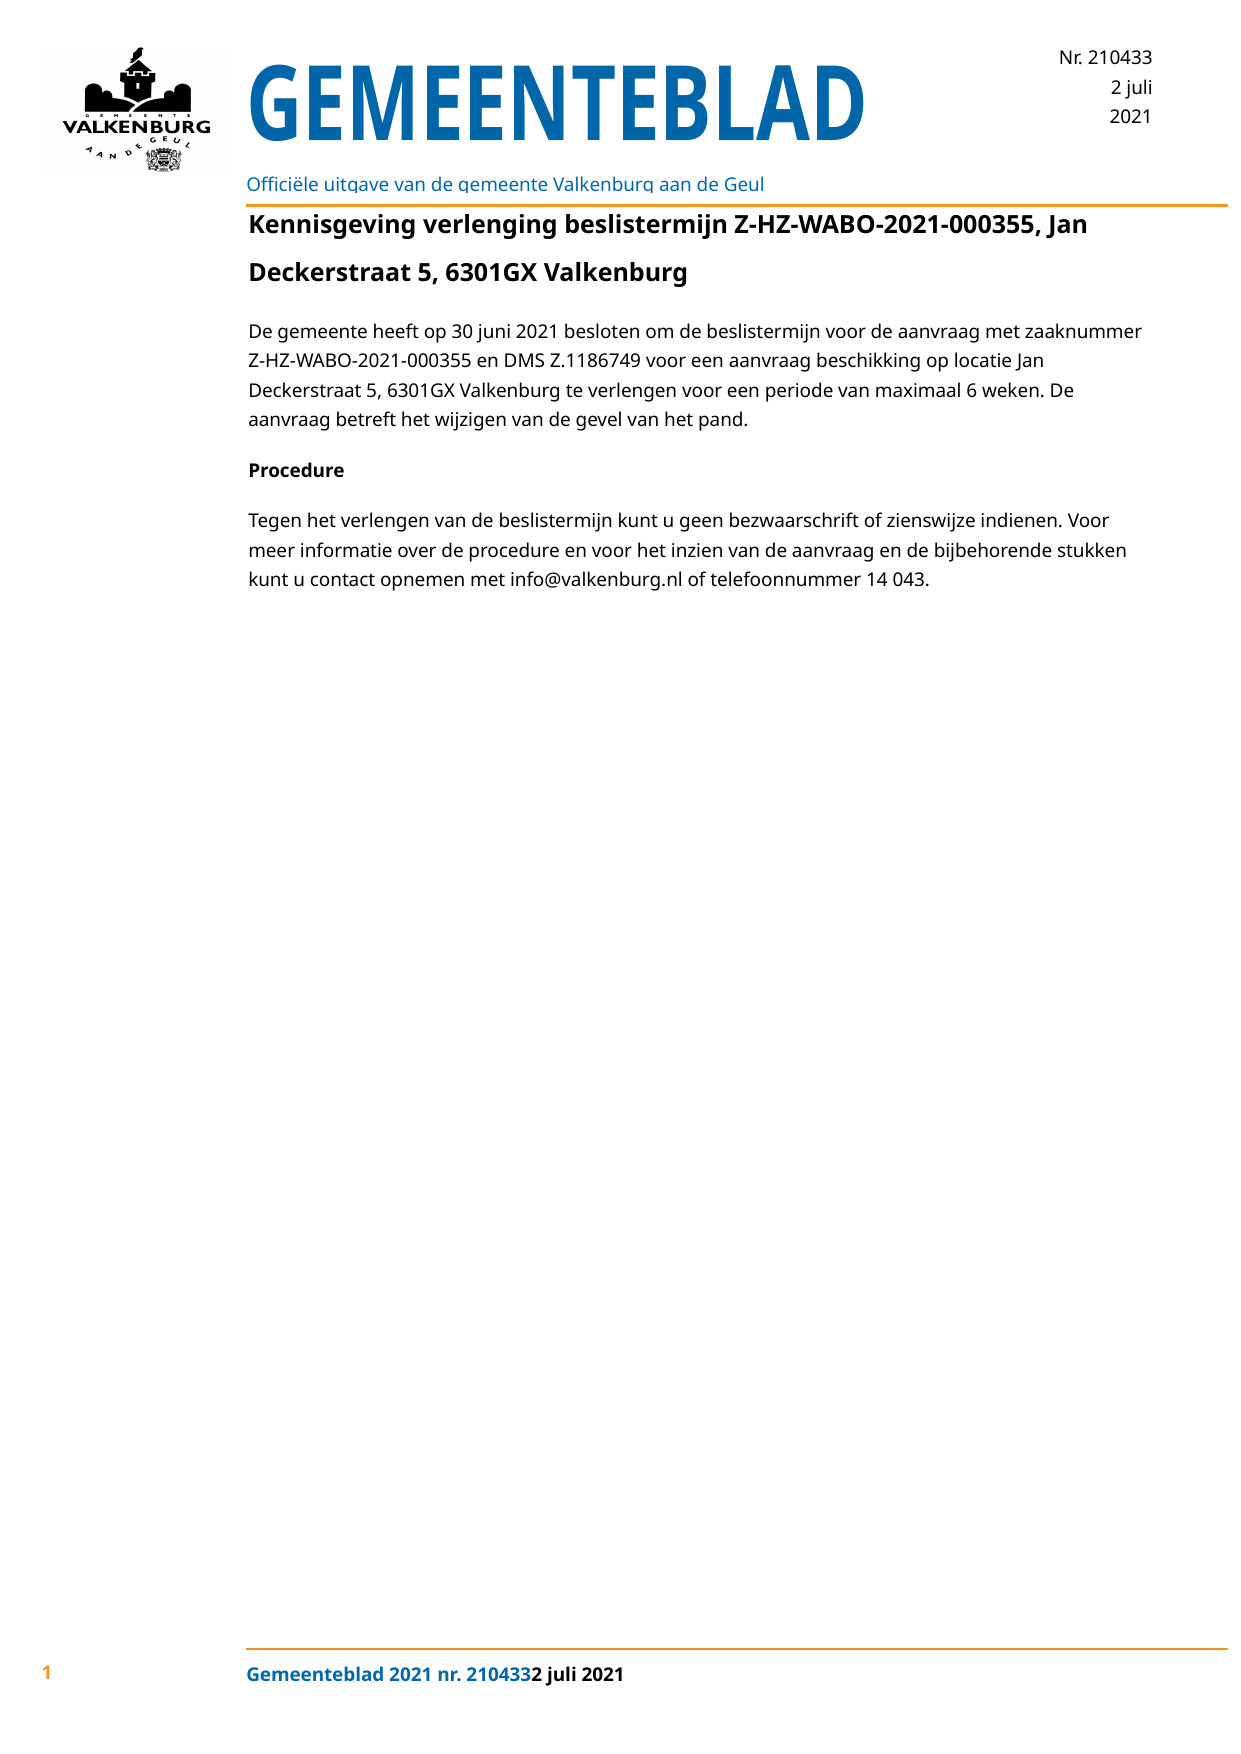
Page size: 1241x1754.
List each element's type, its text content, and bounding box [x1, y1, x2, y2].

text De gemeente heeft op 30 juni 2021 besloten om de beslistermijn voor de aanvraag met zaaknummer Z-HZ-WABO-2021-000355 en DMS Z.1186749 voor een aanvraag beschikking op locatie Jan Deckerstraat 5, 6301GX Valkenburg te verlengen voor een periode van maximaal 6 weken. De aanvraag betreft het wijzigen van de gevel van het pand. [248, 318, 1152, 432]
text Kennisgeving verlenging beslistermijn Z-HZ-WABO-2021-000355, Jan Deckerstraat 5, 6301GX Valkenburg [248, 207, 1152, 288]
picture [41, 47, 231, 172]
text Tegen het verlengen van de beslistermijn kunt u geen bezwaarschrift of zienswijze indienen. Voor meer informatie over de procedure en voor het inzien van de aanvraag en de bijbehorende stukken kunt u contact opnemen met info@valkenburg.nl of telefoonnummer 14 043. [248, 507, 1152, 592]
text Procedure [248, 457, 1152, 483]
